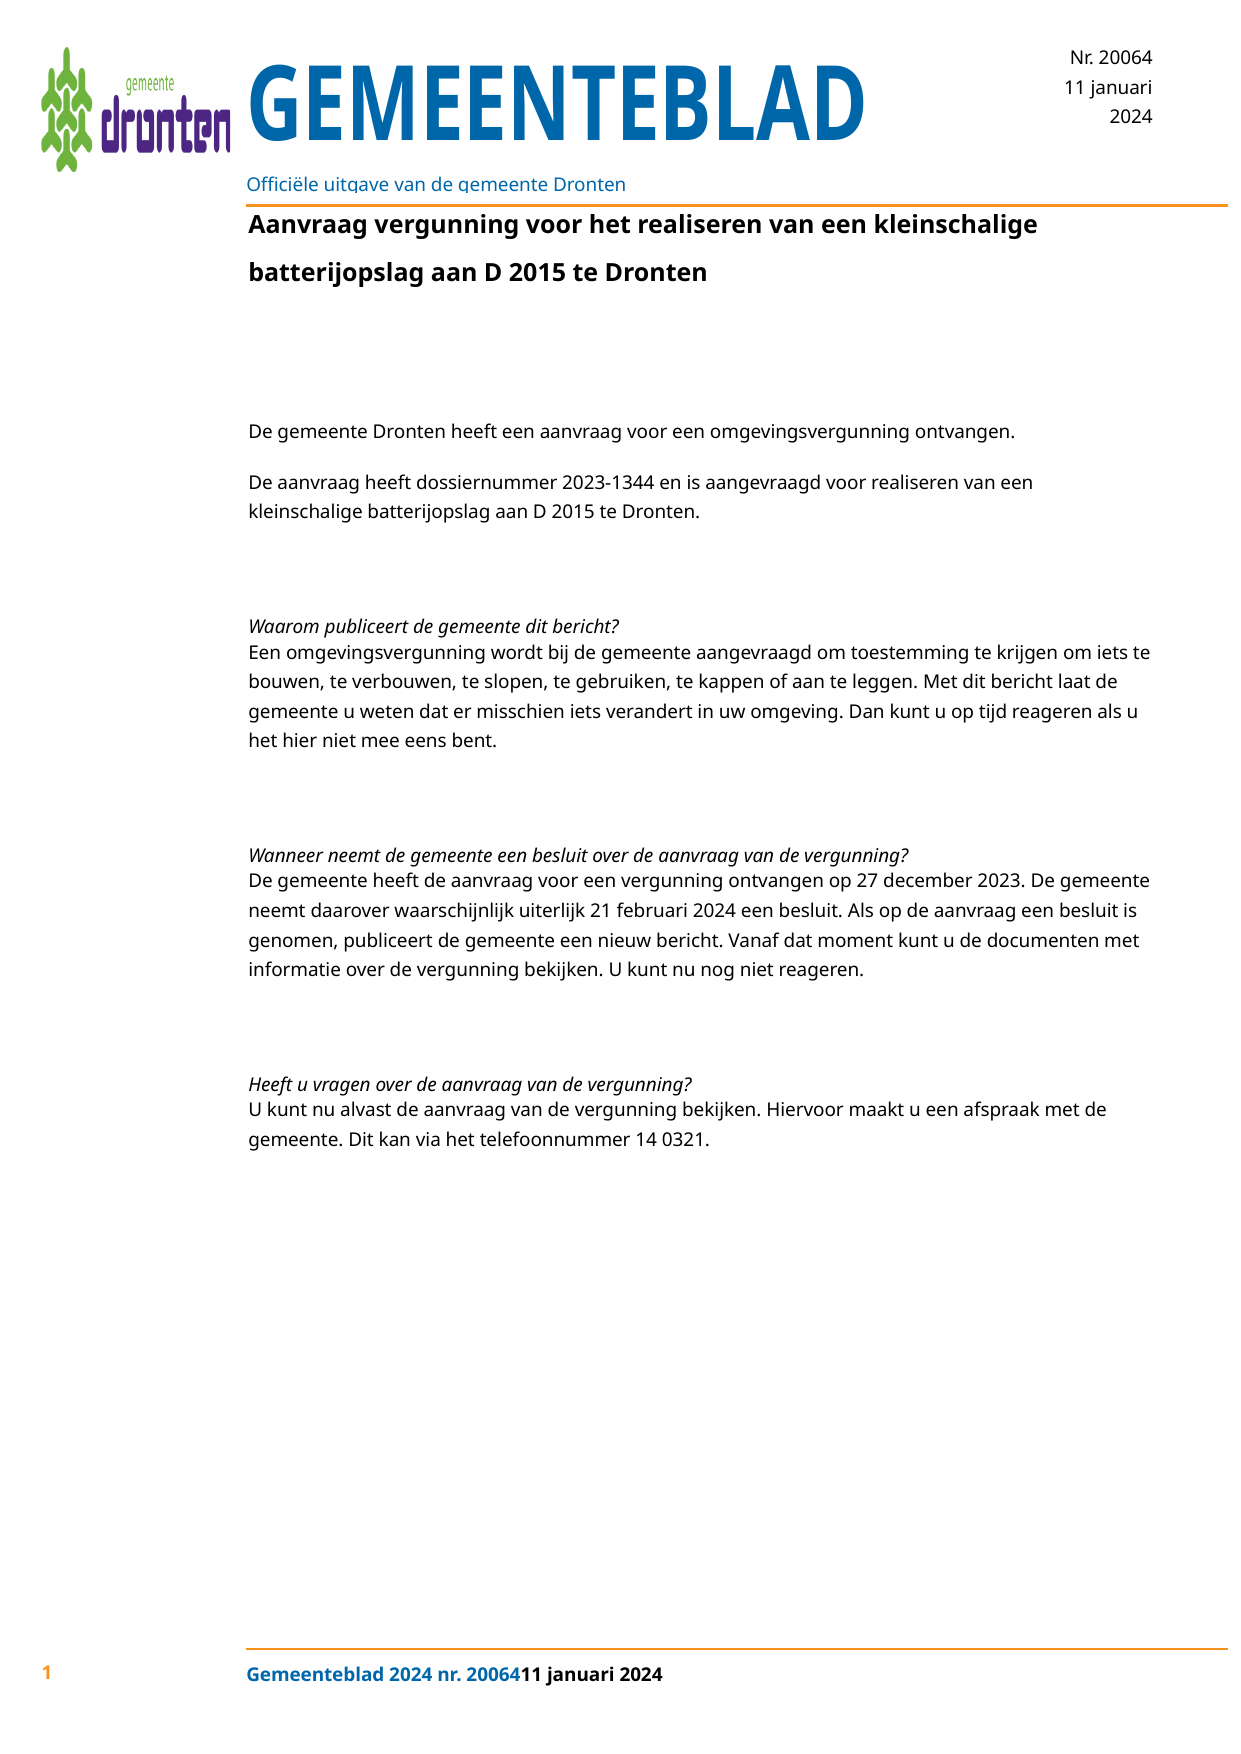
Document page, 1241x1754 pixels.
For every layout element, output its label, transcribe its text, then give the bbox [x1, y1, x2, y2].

text De aanvraag heeft dossiernummer 2023-1344 en is aangevraagd voor realiseren van een kleinschalige batterijopslag aan D 2015 te Dronten. [248, 469, 1152, 524]
text Heeft u vragen over de aanvraag van de vergunning? [248, 1071, 1152, 1097]
text Aanvraag vergunning voor het realiseren van een kleinschalige batterijopslag aan D 2015 te Dronten [248, 207, 1152, 288]
text Wanneer neemt de gemeente een besluit over de aanvraag van de vergunning? [248, 842, 1152, 868]
text De gemeente Dronten heeft een aanvraag voor een omgevingsvergunning ontvangen. [248, 419, 1152, 444]
text U kunt nu alvast de aanvraag van de vergunning bekijken. Hiervoor maakt u een afspraak met de gemeente. Dit kan via het telefoonnummer 14 0321. [248, 1097, 1152, 1152]
text Een omgevingsvergunning wordt bij de gemeente aangevraagd om toestemming te krijgen om iets te bouwen, te verbouwen, te slopen, te gebruiken, te kappen of aan te leggen. Met dit bericht laat de gemeente u weten dat er misschien iets verandert in uw omgeving. Dan kunt u op tijd reageren als u het hier niet mee eens bent. [248, 639, 1152, 753]
text Waarom publiceert de gemeente dit bericht? [248, 613, 1152, 639]
text De gemeente heeft de aanvraag voor een vergunning ontvangen op 27 december 2023. De gemeente neemt daarover waarschijnlijk uiterlijk 21 februari 2024 een besluit. Als op de aanvraag een besluit is genomen, publiceert de gemeente een nieuw bericht. Vanaf dat moment kunt u de documenten met informatie over de vergunning bekijken. U kunt nu nog niet reageren. [248, 868, 1152, 982]
picture [41, 47, 231, 172]
